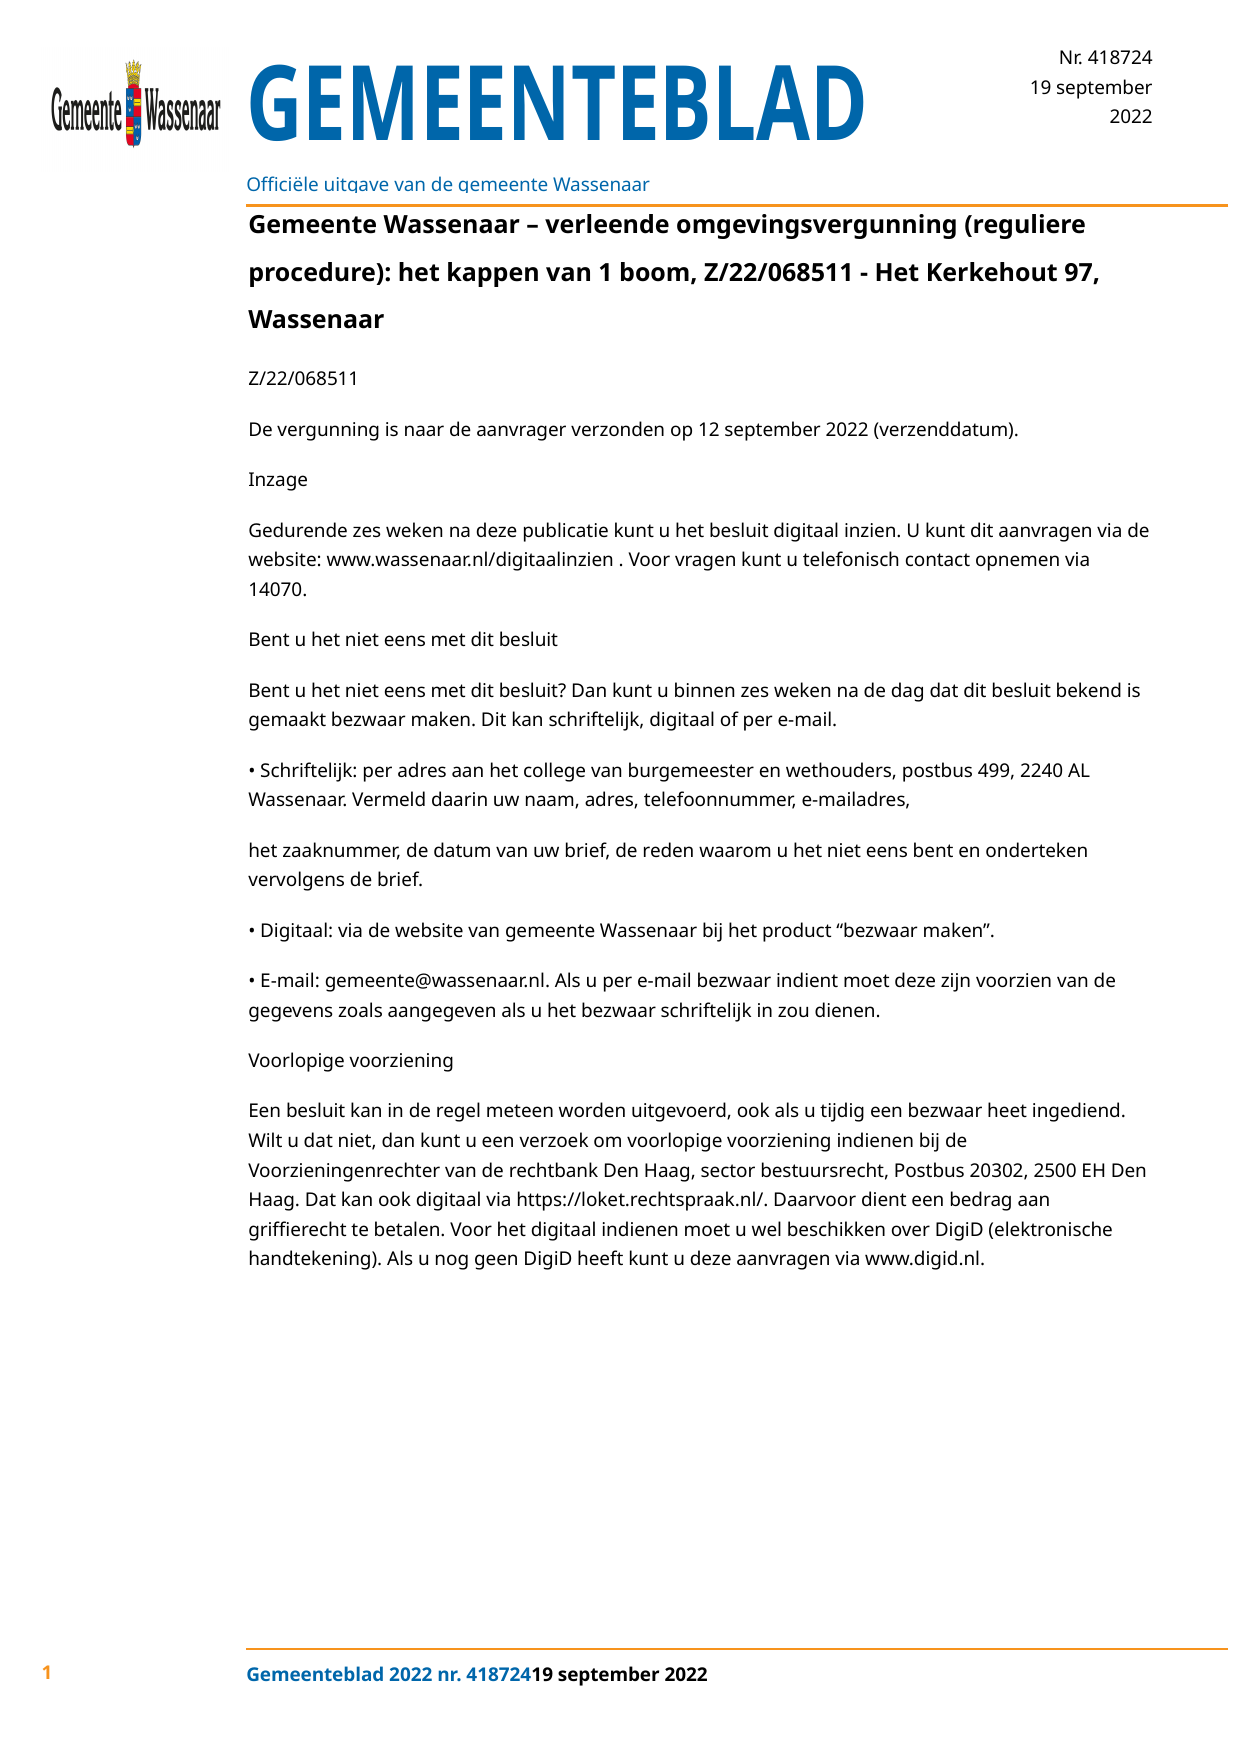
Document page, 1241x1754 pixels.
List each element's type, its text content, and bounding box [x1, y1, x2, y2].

text • E-mail: gemeente@wassenaar.nl. Als u per e-mail bezwaar indient moet deze zijn voorzien van de gegevens zoals aangegeven als u het bezwaar schriftelijk in zou dienen. [248, 967, 1152, 1022]
text Voorlopige voorziening [248, 1047, 1152, 1073]
text Een besluit kan in de regel meteen worden uitgevoerd, ook als u tijdig een bezwaar heet ingediend. Wilt u dat niet, dan kunt u een verzoek om voorlopige voorziening indienen bij de Voorzieningenrechter van de rechtbank Den Haag, sector bestuursrecht, Postbus 20302, 2500 EH Den Haag. Dat kan ook digitaal via https://loket.rechtspraak.nl/. Daarvoor dient een bedrag aan griffierecht te betalen. Voor het digitaal indienen moet u wel beschikken over DigiD (elektronische handtekening). Als u nog geen DigiD heeft kunt u deze aanvragen via www.digid.nl. [248, 1098, 1152, 1271]
picture [41, 47, 231, 172]
text De vergunning is naar de aanvrager verzonden op 12 september 2022 (verzenddatum). [248, 416, 1152, 442]
text • Digitaal: via de website van gemeente Wassenaar bij het product “bezwaar maken”. [248, 917, 1152, 942]
text Bent u het niet eens met dit besluit? Dan kunt u binnen zes weken na de dag dat dit besluit bekend is gemaakt bezwaar maken. Dit kan schriftelijk, digitaal of per e-mail. [248, 677, 1152, 732]
text Gedurende zes weken na deze publicatie kunt u het besluit digitaal inzien. U kunt dit aanvragen via de website: www.wassenaar.nl/digitaalinzien . Voor vragen kunt u telefonisch contact opnemen via 14070. [248, 517, 1152, 602]
text Bent u het niet eens met dit besluit [248, 626, 1152, 652]
text • Schriftelijk: per adres aan het college van burgemeester en wethouders, postbus 499, 2240 AL Wassenaar. Vermeld daarin uw naam, adres, telefoonnummer, e-mailadres, [248, 757, 1152, 812]
text Inzage [248, 466, 1152, 492]
text het zaaknummer, de datum van uw brief, de reden waarom u het niet eens bent en onderteken vervolgens de brief. [248, 837, 1152, 892]
text Z/22/068511 [248, 366, 1152, 391]
text Gemeente Wassenaar – verleende omgevingsvergunning (reguliere procedure): het kappen van 1 boom, Z/22/068511 - Het Kerkehout 97, Wassenaar [248, 207, 1152, 336]
